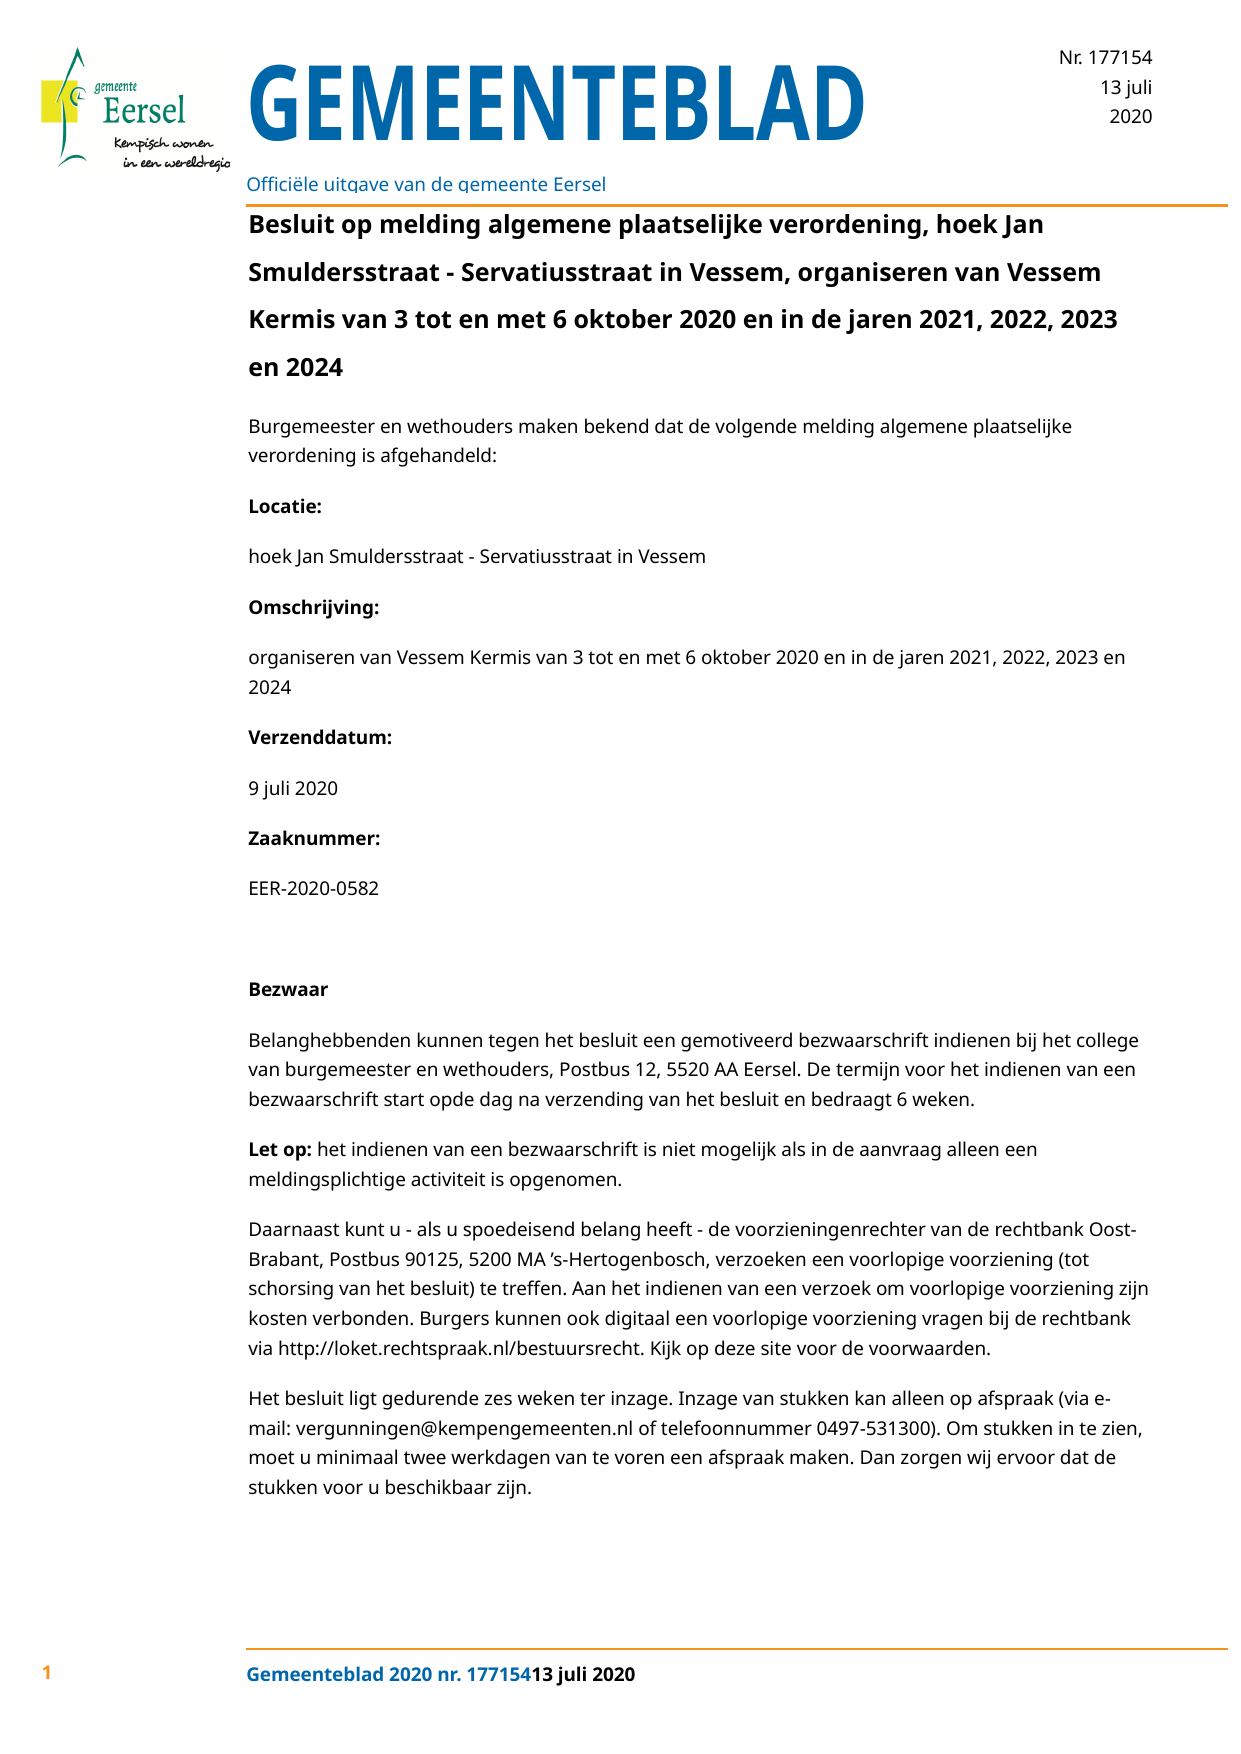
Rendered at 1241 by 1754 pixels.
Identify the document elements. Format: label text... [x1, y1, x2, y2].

text Burgemeester en wethouders maken bekend dat de volgende melding algemene plaatselijke verordening is afgehandeld: [248, 413, 1152, 468]
text Het besluit ligt gedurende zes weken ter inzage. Inzage van stukken kan alleen op afspraak (via e-mail: vergunningen@kempengemeenten.nl of telefoonnummer 0497-531300). Om stukken in te zien, moet u minimaal twee werkdagen van te voren een afspraak maken. Dan zorgen wij ervoor dat de stukken voor u beschikbaar zijn. [248, 1385, 1152, 1500]
text Belanghebbenden kunnen tegen het besluit een gemotiveerd bezwaarschrift indienen bij het college van burgemeester en wethouders, Postbus 12, 5520 AA Eersel. De termijn voor het indienen van een bezwaarschrift start opde dag na verzending van het besluit en bedraagt 6 weken. [248, 1027, 1152, 1112]
text Besluit op melding algemene plaatselijke verordening, hoek Jan Smuldersstraat - Servatiusstraat in Vessem, organiseren van Vessem Kermis van 3 tot en met 6 oktober 2020 en in de jaren 2021, 2022, 2023 en 2024 [248, 207, 1152, 384]
text Zaaknummer: [248, 825, 1152, 851]
text 9 juli 2020 [248, 775, 1152, 801]
text Verzenddatum: [248, 724, 1152, 750]
text hoek Jan Smuldersstraat - Servatiusstraat in Vessem [248, 543, 1152, 569]
text Daarnaast kunt u - als u spoedeisend belang heeft - de voorzieningenrechter van de rechtbank Oost-Brabant, Postbus 90125, 5200 MA ’s-Hertogenbosch, verzoeken een voorlopige voorziening (tot schorsing van het besluit) te treffen. Aan het indienen van een verzoek om voorlopige voorziening zijn kosten verbonden. Burgers kunnen ook digitaal een voorlopige voorziening vragen bij de rechtbank via http://loket.rechtspraak.nl/bestuursrecht. Kijk op deze site voor de voorwaarden. [248, 1216, 1152, 1361]
text organiseren van Vessem Kermis van 3 tot en met 6 oktober 2020 en in de jaren 2021, 2022, 2023 en 2024 [248, 644, 1152, 700]
text Omschrijving: [248, 594, 1152, 620]
text Locatie: [248, 493, 1152, 519]
text EER-2020-0582 [248, 876, 1152, 901]
text Bezwaar [248, 976, 1152, 1002]
text Let op: het indienen van een bezwaarschrift is niet mogelijk als in de aanvraag alleen een meldingsplichtige activiteit is opgenomen. [248, 1136, 1152, 1192]
picture [41, 47, 231, 172]
